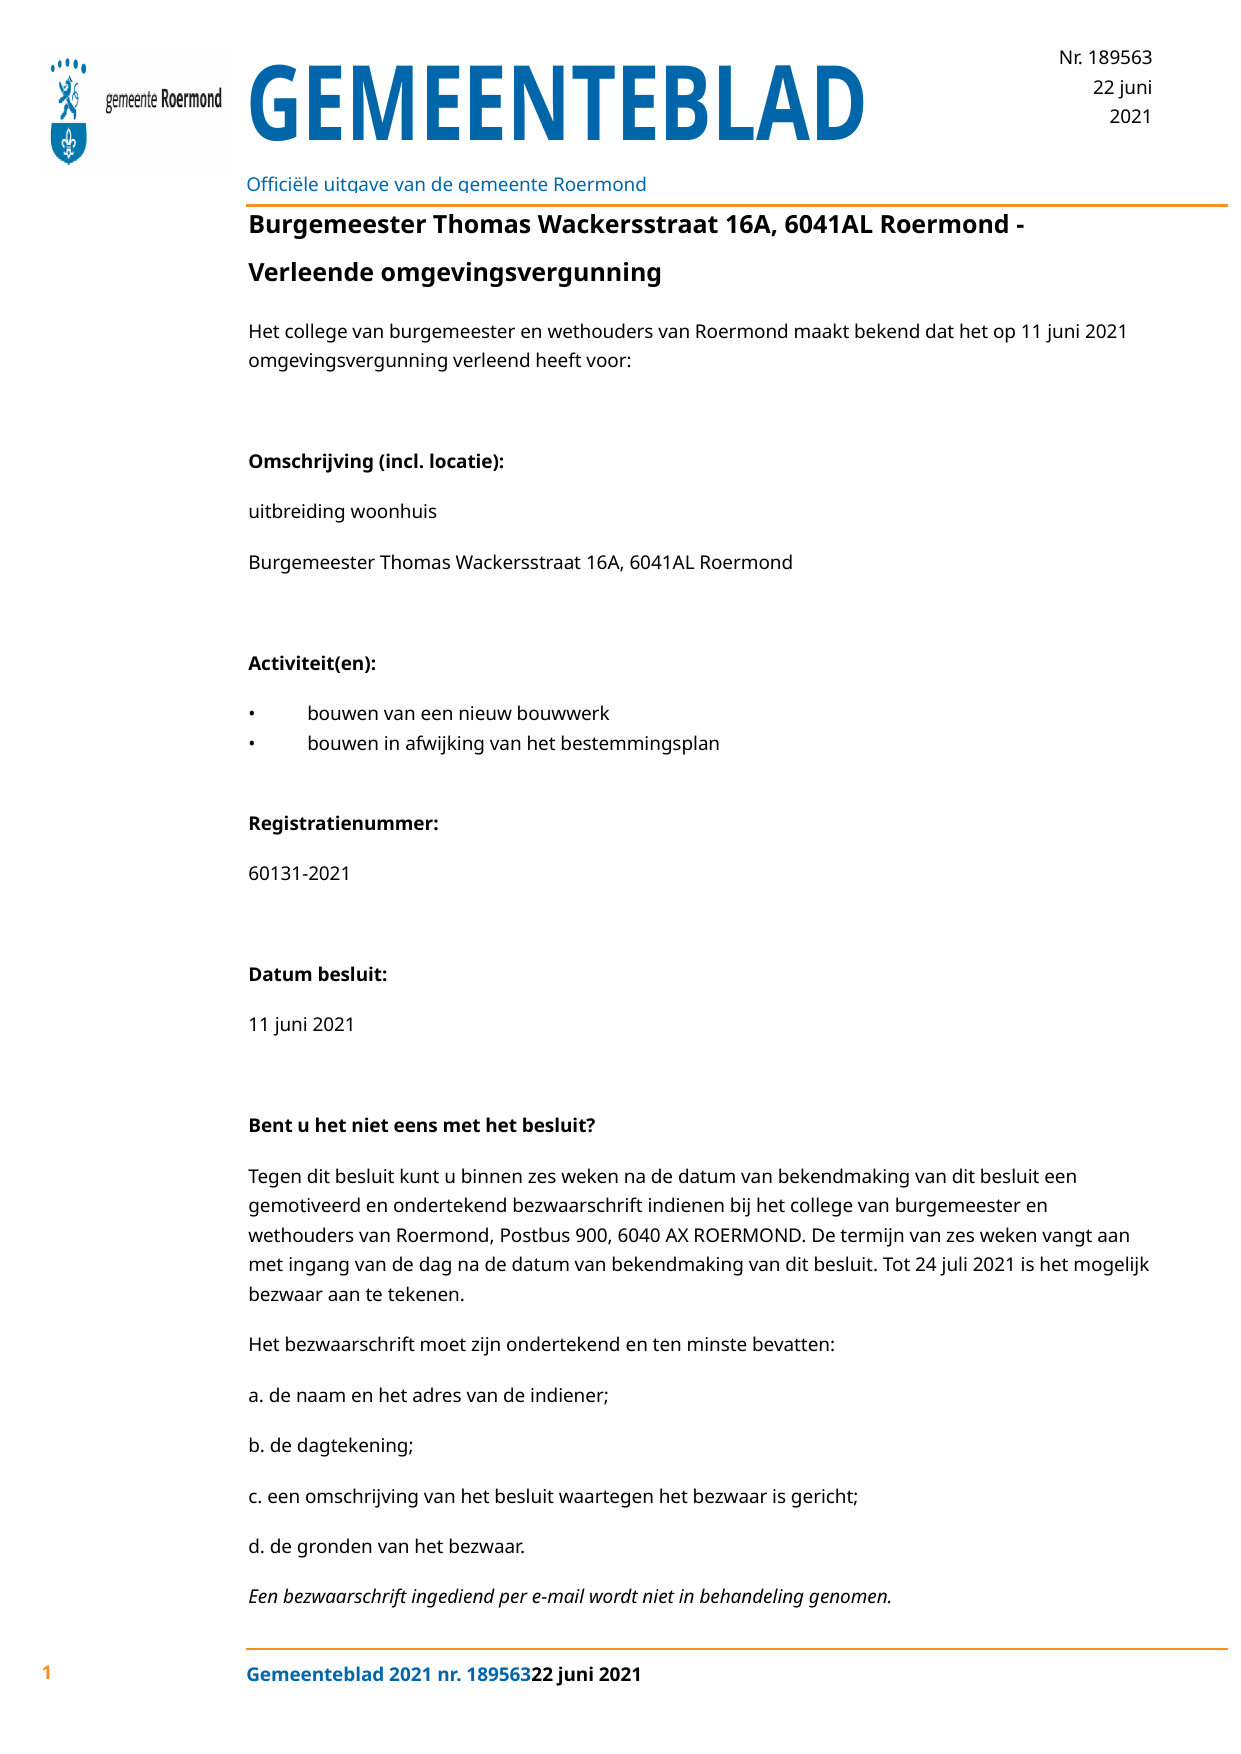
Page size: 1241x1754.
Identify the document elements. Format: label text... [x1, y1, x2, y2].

text Burgemeester Thomas Wackersstraat 16A, 6041AL Roermond [248, 549, 1152, 575]
text 11 juni 2021 [248, 1012, 1152, 1037]
text Bent u het niet eens met het besluit? [248, 1112, 1152, 1138]
text Een bezwaarschrift ingediend per e-mail wordt niet in behandeling genomen. [248, 1584, 1152, 1609]
text Activiteit(en): [248, 650, 1152, 676]
text Burgemeester Thomas Wackersstraat 16A, 6041AL Roermond - Verleende omgevingsvergunning [248, 207, 1152, 288]
text Het bezwaarschrift moet zijn ondertekend en ten minste bevatten: [248, 1332, 1152, 1357]
picture [41, 47, 231, 172]
text d. de gronden van het bezwaar. [248, 1533, 1152, 1559]
text uitbreiding woonhuis [248, 499, 1152, 524]
text c. een omschrijving van het besluit waartegen het bezwaar is gericht; [248, 1483, 1152, 1509]
text Tegen dit besluit kunt u binnen zes weken na de datum van bekendmaking van dit besluit een gemotiveerd en ondertekend bezwaarschrift indienen bij het college van burgemeester en wethouders van Roermond, Postbus 900, 6040 AX ROERMOND. De termijn van zes weken vangt aan met ingang van de dag na de datum van bekendmaking van dit besluit. Tot 24 juli 2021 is het mogelijk bezwaar aan te tekenen. [248, 1163, 1152, 1307]
text 60131-2021 [248, 860, 1152, 886]
text Omschrijving (incl. locatie): [248, 448, 1152, 474]
list bouwen van een nieuw bouwwerk [248, 700, 1152, 726]
text a. de naam en het adres van de indiener; [248, 1382, 1152, 1408]
text Datum besluit: [248, 961, 1152, 987]
text b. de dagtekening; [248, 1432, 1152, 1458]
text Registratienummer: [248, 810, 1152, 836]
text Het college van burgemeester en wethouders van Roermond maakt bekend dat het op 11 juni 2021 omgevingsvergunning verleend heeft voor: [248, 318, 1152, 373]
list bouwen in afwijking van het bestemmingsplan [248, 730, 1152, 756]
